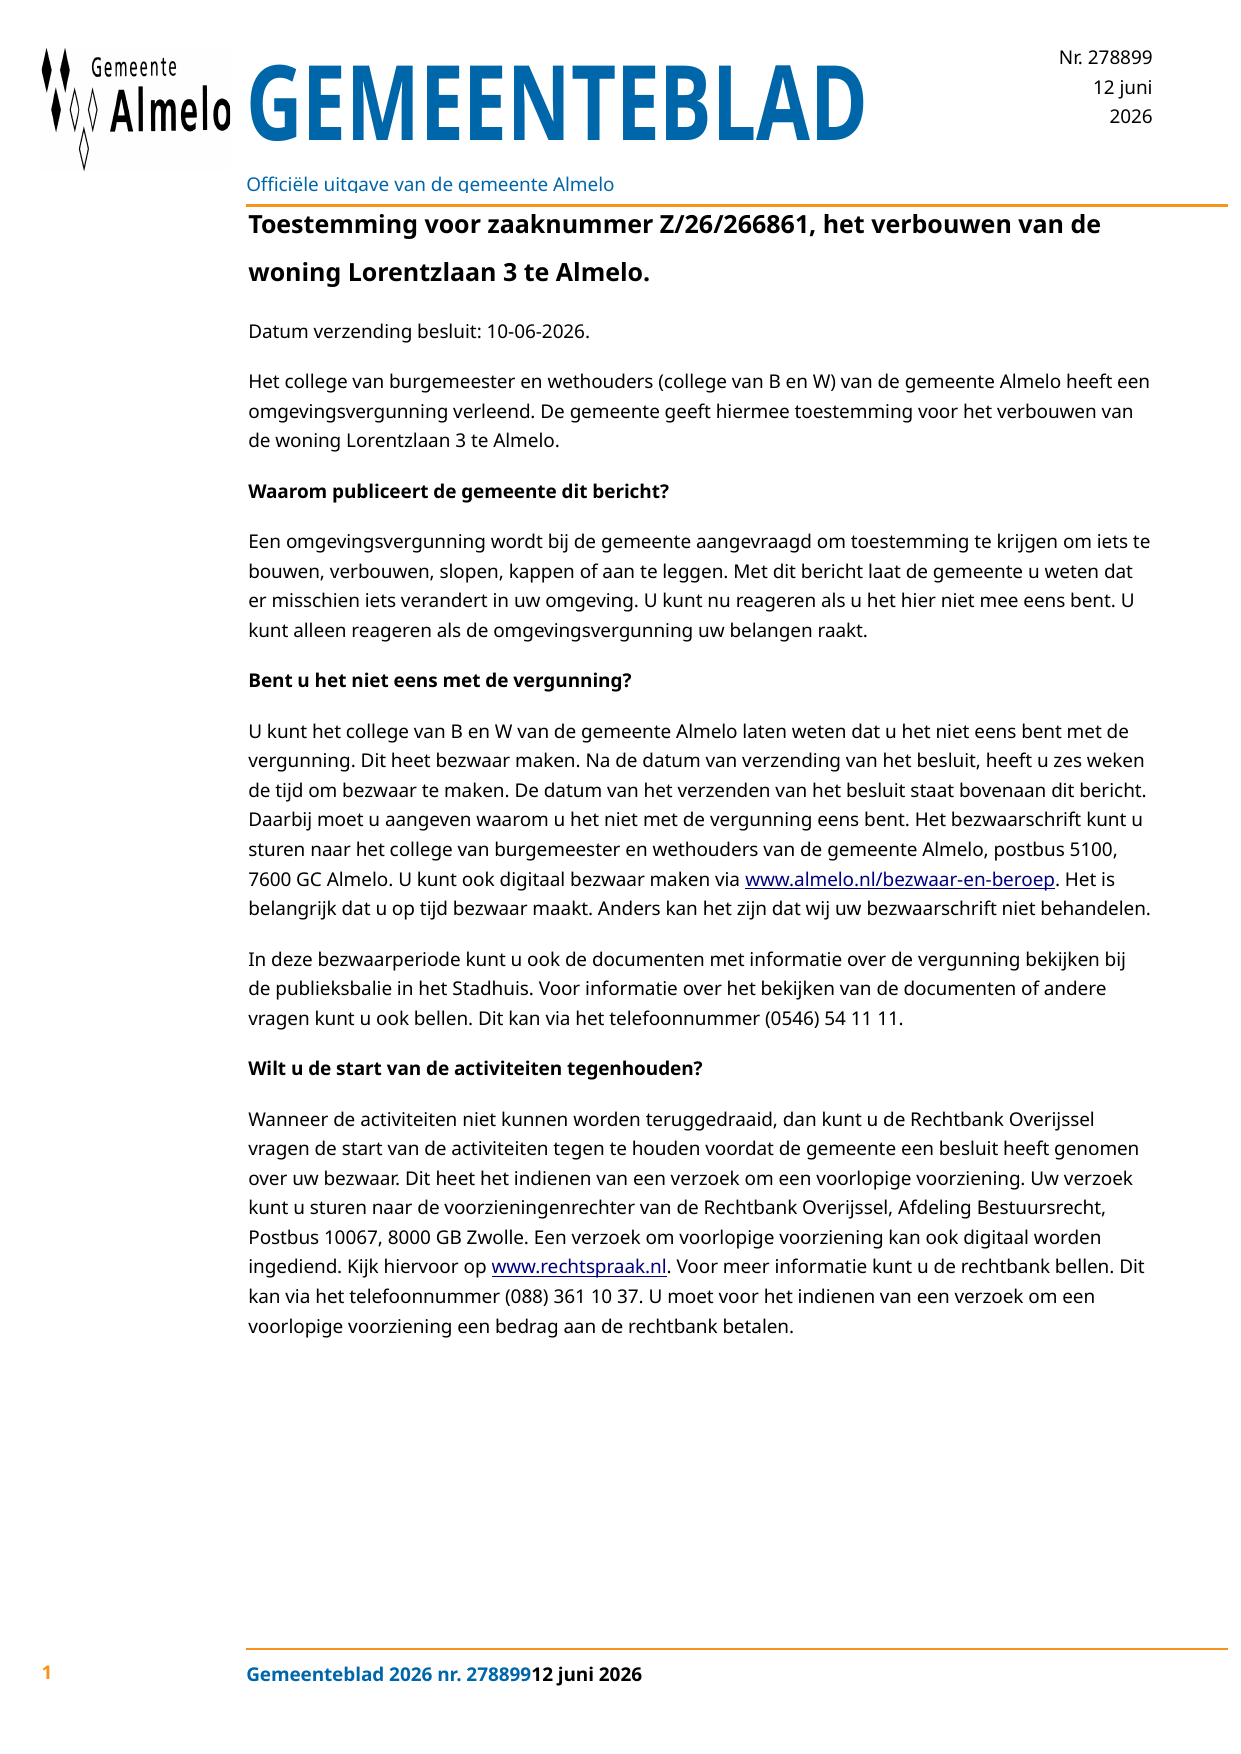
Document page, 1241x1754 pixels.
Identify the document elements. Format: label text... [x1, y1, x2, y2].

text Bent u het niet eens met de vergunning? [248, 667, 1152, 693]
picture [41, 47, 231, 172]
text Een omgevingsvergunning wordt bij de gemeente aangevraagd om toestemming te krijgen om iets te bouwen, verbouwen, slopen, kappen of aan te leggen. Met dit bericht laat de gemeente u weten dat er misschien iets verandert in uw omgeving. U kunt nu reageren als u het hier niet mee eens bent. U kunt alleen reageren als de omgevingsvergunning uw belangen raakt. [248, 528, 1152, 643]
text In deze bezwaarperiode kunt u ook de documenten met informatie over de vergunning bekijken bij de publieksbalie in het Stadhuis. Voor informatie over het bekijken van de documenten of andere vragen kunt u ook bellen. Dit kan via het telefoonnummer (0546) 54 11 11. [248, 946, 1152, 1031]
text U kunt het college van B en W van de gemeente Almelo laten weten dat u het niet eens bent met de vergunning. Dit heet bezwaar maken. Na de datum van verzending van het besluit, heeft u zes weken de tijd om bezwaar te maken. De datum van het verzenden van het besluit staat bovenaan dit bericht. Daarbij moet u aangeven waarom u het niet met de vergunning eens bent. Het bezwaarschrift kunt u sturen naar het college van burgemeester en wethouders van de gemeente Almelo, postbus 5100, 7600 GC Almelo. U kunt ook digitaal bezwaar maken via www.almelo.nl/bezwaar-en-beroep. Het is belangrijk dat u op tijd bezwaar maakt. Anders kan het zijn dat wij uw bezwaarschrift niet behandelen. [248, 718, 1152, 921]
text Waarom publiceert de gemeente dit bericht? [248, 478, 1152, 504]
text Datum verzending besluit: 10-06-2026. [248, 318, 1152, 344]
text Het college van burgemeester en wethouders (college van B en W) van de gemeente Almelo heeft een omgevingsvergunning verleend. De gemeente geeft hiermee toestemming voor het verbouwen van de woning Lorentzlaan 3 te Almelo. [248, 368, 1152, 453]
text Wanneer de activiteiten niet kunnen worden teruggedraaid, dan kunt u de Rechtbank Overijssel vragen de start van de activiteiten tegen te houden voordat de gemeente een besluit heeft genomen over uw bezwaar. Dit heet het indienen van een verzoek om een voorlopige voorziening. Uw verzoek kunt u sturen naar de voorzieningenrechter van de Rechtbank Overijssel, Afdeling Bestuursrecht, Postbus 10067, 8000 GB Zwolle. Een verzoek om voorlopige voorziening kan ook digitaal worden ingediend. Kijk hiervoor op www.rechtspraak.nl. Voor meer informatie kunt u de rechtbank bellen. Dit kan via het telefoonnummer (088) 361 10 37. U moet voor het indienen van een verzoek om een voorlopige voorziening een bedrag aan de rechtbank betalen. [248, 1106, 1152, 1339]
text Wilt u de start van de activiteiten tegenhouden? [248, 1055, 1152, 1081]
text Toestemming voor zaaknummer Z/26/266861, het verbouwen van de woning Lorentzlaan 3 te Almelo. [248, 207, 1152, 288]
